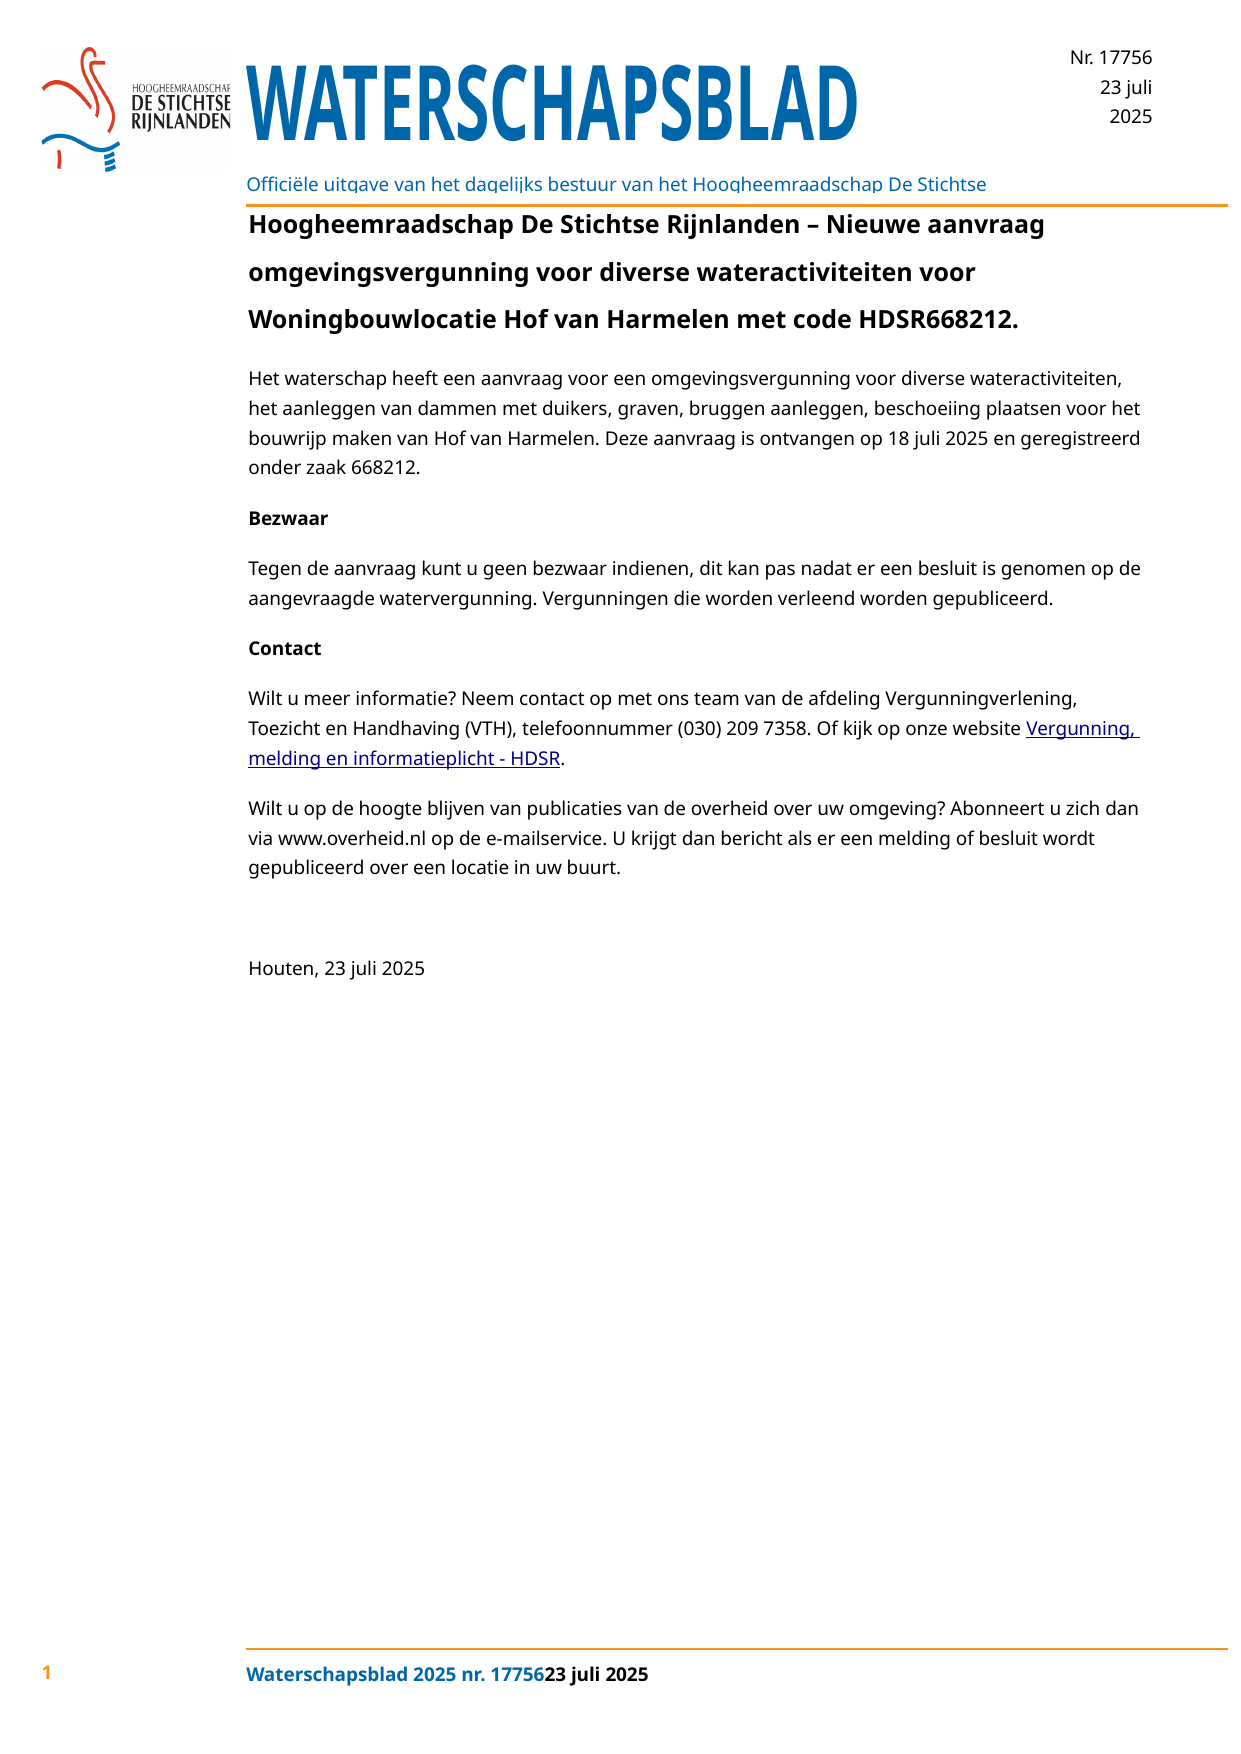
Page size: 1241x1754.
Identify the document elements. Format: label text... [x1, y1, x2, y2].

text Hoogheemraadschap De Stichtse Rijnlanden – Nieuwe aanvraag omgevingsvergunning voor diverse wateractiviteiten voor Woningbouwlocatie Hof van Harmelen met code HDSR668212. [248, 207, 1152, 336]
text Wilt u meer informatie? Neem contact op met ons team van de afdeling Vergunningverlening, Toezicht en Handhaving (VTH), telefoonnummer (030) 209 7358. Of kijk op onze website Vergunning, melding en informatieplicht - HDSR. [248, 686, 1152, 770]
picture [41, 47, 231, 172]
text Wilt u op de hoogte blijven van publicaties van de overheid over uw omgeving? Abonneert u zich dan via www.overheid.nl op de e-mailservice. U krijgt dan bericht als er een melding of besluit wordt gepubliceerd over een locatie in uw buurt. [248, 795, 1152, 880]
text Contact [248, 635, 1152, 661]
text Houten, 23 juli 2025 [248, 955, 1152, 981]
text Het waterschap heeft een aanvraag voor een omgevingsvergunning voor diverse wateractiviteiten, het aanleggen van dammen met duikers, graven, bruggen aanleggen, beschoeiing plaatsen voor het bouwrijp maken van Hof van Harmelen. Deze aanvraag is ontvangen op 18 juli 2025 en geregistreerd onder zaak 668212. [248, 366, 1152, 480]
text Bezwaar [248, 505, 1152, 530]
text Tegen de aanvraag kunt u geen bezwaar indienen, dit kan pas nadat er een besluit is genomen op de aangevraagde watervergunning. Vergunningen die worden verleend worden gepubliceerd. [248, 555, 1152, 610]
